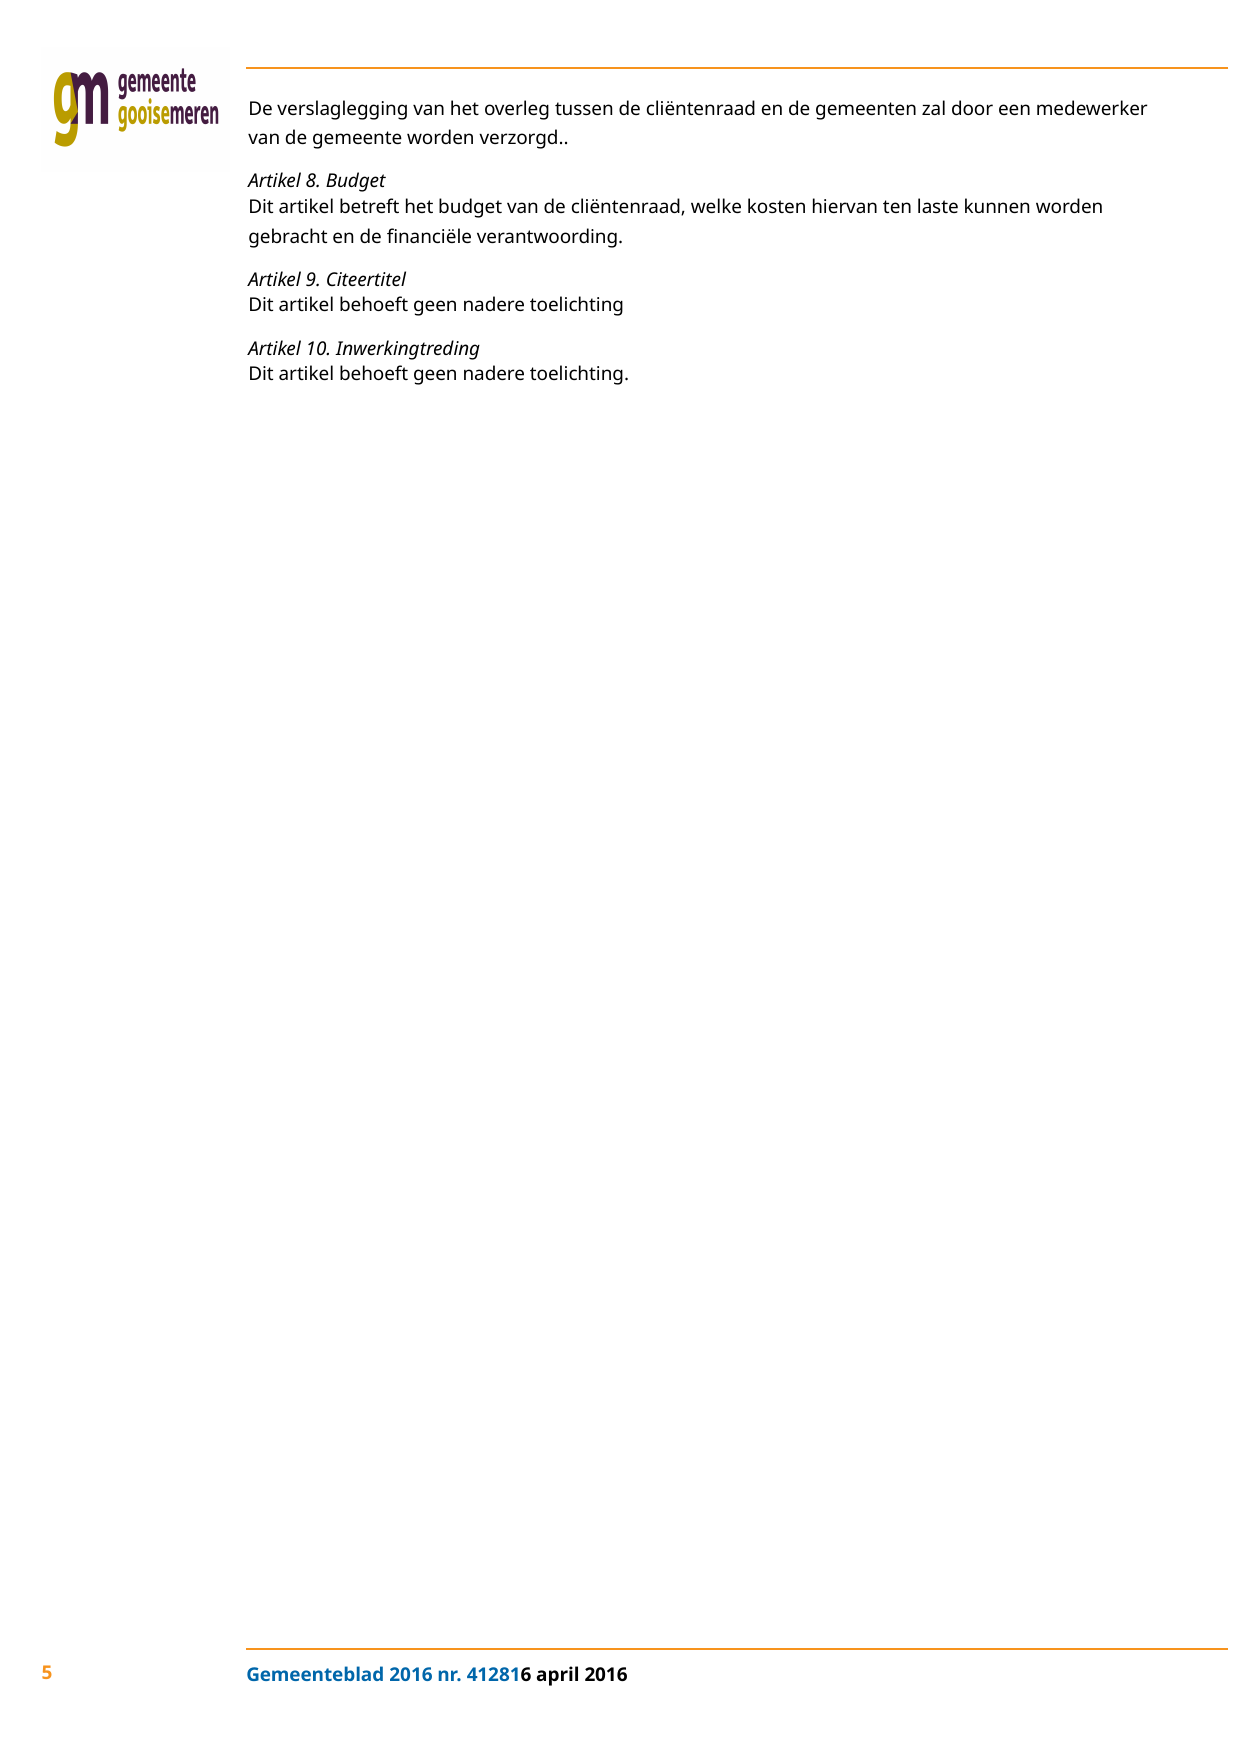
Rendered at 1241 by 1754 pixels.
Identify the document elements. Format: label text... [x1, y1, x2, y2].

text Artikel 10. Inwerkingtreding [248, 335, 1152, 361]
picture [41, 47, 231, 172]
text Artikel 8. Budget [248, 167, 1152, 193]
text Artikel 9. Citeertitel [248, 266, 1152, 292]
text Dit artikel behoeft geen nadere toelichting [248, 292, 1152, 317]
text Dit artikel behoeft geen nadere toelichting. [248, 361, 1152, 386]
text Dit artikel betreft het budget van de cliëntenraad, welke kosten hiervan ten laste kunnen worden gebracht en de financiële verantwoording. [248, 193, 1152, 248]
text De verslaglegging van het overleg tussen de cliëntenraad en de gemeenten zal door een medewerker van de gemeente worden verzorgd.. [248, 95, 1152, 150]
